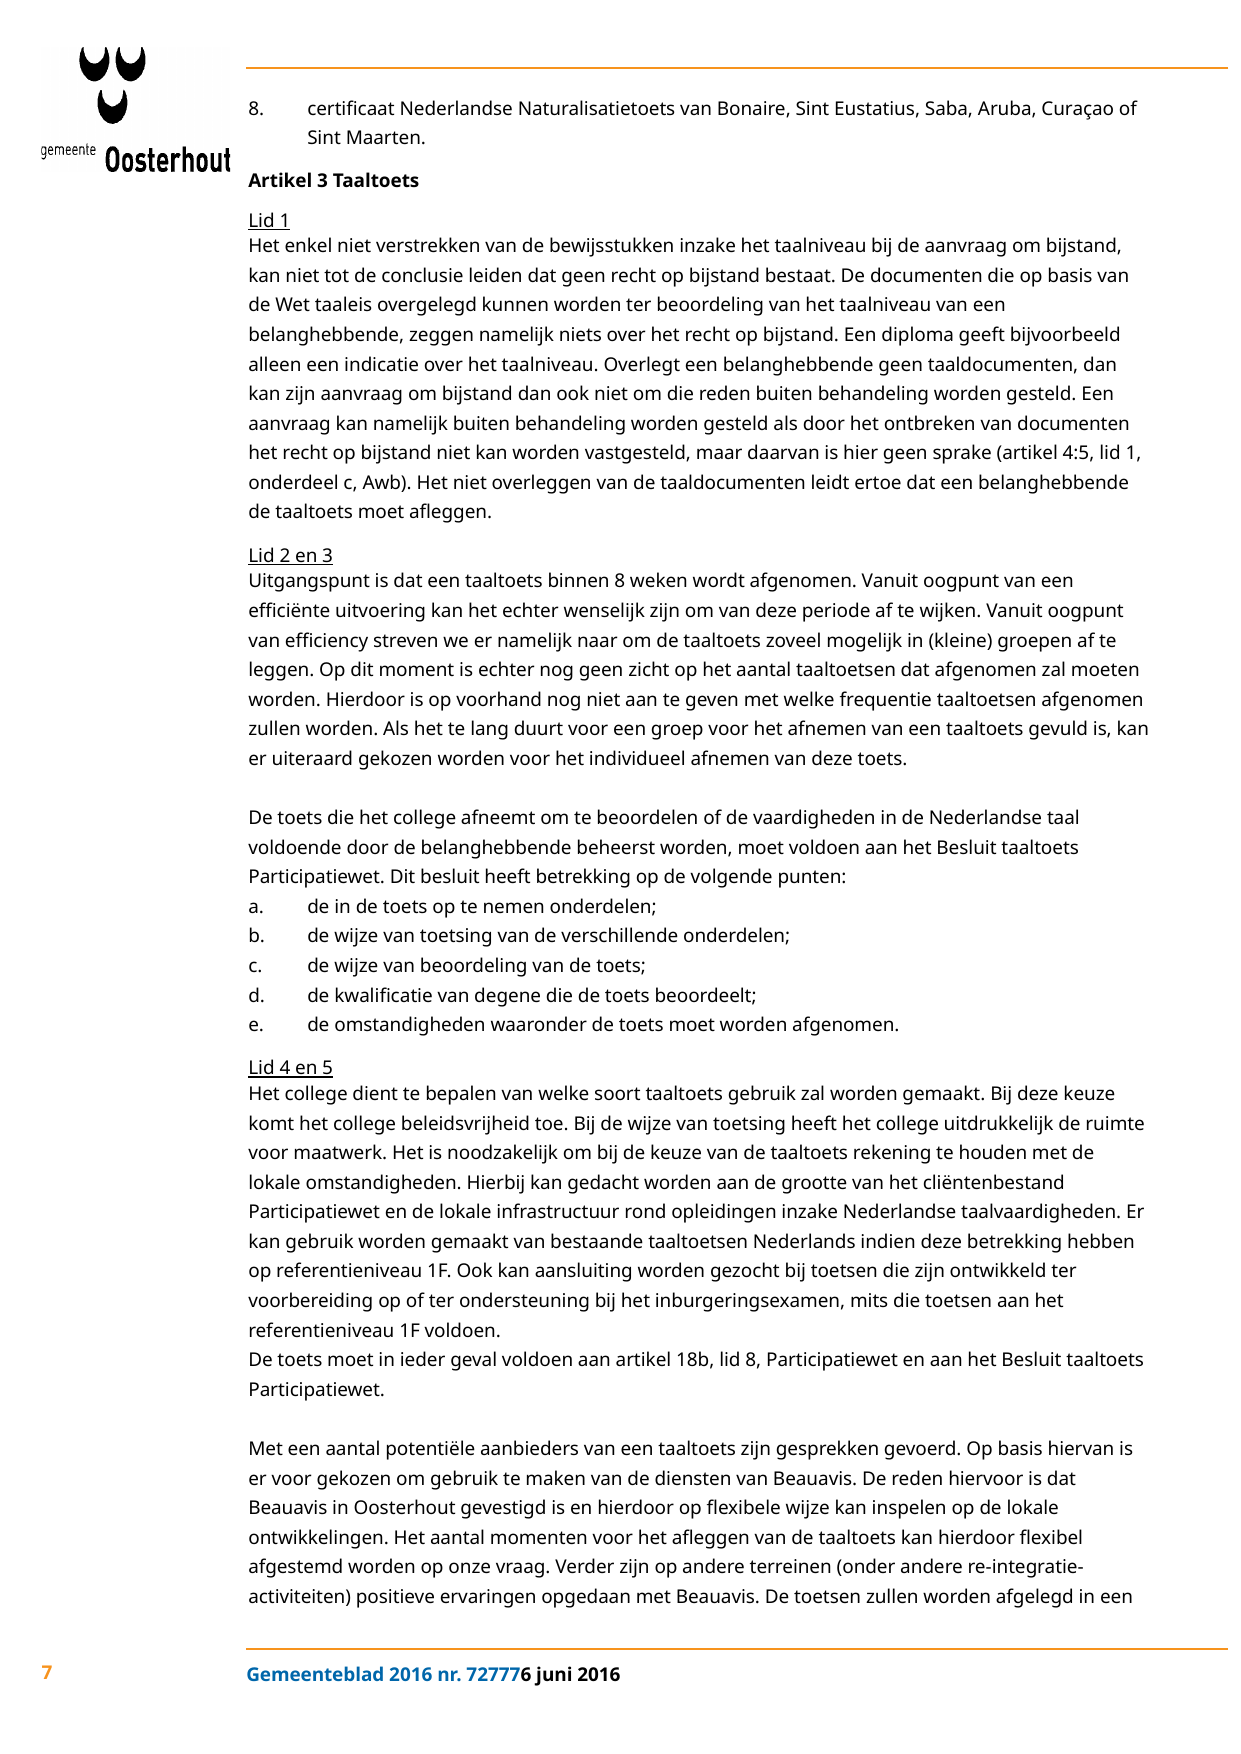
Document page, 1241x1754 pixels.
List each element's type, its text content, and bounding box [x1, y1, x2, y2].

text Lid 4 en 5 [248, 1054, 1152, 1080]
text Lid 2 en 3 [248, 542, 1152, 568]
text Uitgangspunt is dat een taaltoets binnen 8 weken wordt afgenomen. Vanuit oogpunt van een efficiënte uitvoering kan het echter wenselijk zijn om van deze periode af te wijken. Vanuit oogpunt van efficiency streven we er namelijk naar om de taaltoets zoveel mogelijk in (kleine) groepen af te leggen. Op dit moment is echter nog geen zicht op het aantal taaltoetsen dat afgenomen zal moeten worden. Hierdoor is op voorhand nog niet aan te geven met welke frequentie taaltoetsen afgenomen zullen worden. Als het te lang duurt voor een groep voor het afnemen van een taaltoets gevuld is, kan er uiteraard gekozen worden voor het individueel afnemen van deze toets. [248, 568, 1152, 771]
text Het college dient te bepalen van welke soort taaltoets gebruik zal worden gemaakt. Bij deze keuze komt het college beleidsvrijheid toe. Bij de wijze van toetsing heeft het college uitdrukkelijk de ruimte voor maatwerk. Het is noodzakelijk om bij de keuze van de taaltoets rekening te houden met de lokale omstandigheden. Hierbij kan gedacht worden aan de grootte van het cliëntenbestand Participatiewet en de lokale infrastructuur rond opleidingen inzake Nederlandse taalvaardigheden. Er kan gebruik worden gemaakt van bestaande taaltoetsen Nederlands indien deze betrekking hebben op referentieniveau 1F. Ook kan aansluiting worden gezocht bij toetsen die zijn ontwikkeld ter voorbereiding op of ter ondersteuning bij het inburgeringsexamen, mits die toetsen aan het referentieniveau 1F voldoen. [248, 1080, 1152, 1343]
list de kwalificatie van degene die de toets beoordeelt; [248, 982, 1152, 1007]
text De toets moet in ieder geval voldoen aan artikel 18b, lid 8, Participatiewet en aan het Besluit taaltoets Participatiewet. [248, 1346, 1152, 1402]
list de omstandigheden waaronder de toets moet worden afgenomen. [248, 1011, 1152, 1037]
text Het enkel niet verstrekken van de bewijsstukken inzake het taalniveau bij de aanvraag om bijstand, kan niet tot de conclusie leiden dat geen recht op bijstand bestaat. De documenten die op basis van de Wet taaleis overgelegd kunnen worden ter beoordeling van het taalniveau van een belanghebbende, zeggen namelijk niets over het recht op bijstand. Een diploma geeft bijvoorbeeld alleen een indicatie over het taalniveau. Overlegt een belanghebbende geen taaldocumenten, dan kan zijn aanvraag om bijstand dan ook niet om die reden buiten behandeling worden gesteld. Een aanvraag kan namelijk buiten behandeling worden gesteld als door het ontbreken van documenten het recht op bijstand niet kan worden vastgesteld, maar daarvan is hier geen sprake (artikel 4:5, lid 1, onderdeel c, Awb). Het niet overleggen van de taaldocumenten leidt ertoe dat een belanghebbende de taaltoets moet afleggen. [248, 232, 1152, 524]
list de wijze van beoordeling van de toets; [248, 952, 1152, 978]
list de wijze van toetsing van de verschillende onderdelen; [248, 923, 1152, 948]
picture [41, 47, 231, 172]
text Lid 1 [248, 207, 1152, 232]
text Artikel 3 Taaltoets [248, 167, 1152, 193]
text De toets die het college afneemt om te beoordelen of de vaardigheden in de Nederlandse taal voldoende door de belanghebbende beheerst worden, moet voldoen aan het Besluit taaltoets Participatiewet. Dit besluit heeft betrekking op de volgende punten: [248, 804, 1152, 889]
list de in de toets op te nemen onderdelen; [248, 893, 1152, 919]
text Met een aantal potentiële aanbieders van een taaltoets zijn gesprekken gevoerd. Op basis hiervan is er voor gekozen om gebruik te maken van de diensten van Beauavis. De reden hiervoor is dat Beauavis in Oosterhout gevestigd is en hierdoor op flexibele wijze kan inspelen op de lokale ontwikkelingen. Het aantal momenten voor het afleggen van de taaltoets kan hierdoor flexibel afgestemd worden op onze vraag. Verder zijn op andere terreinen (onder andere re-integratie-activiteiten) positieve ervaringen opgedaan met Beauavis. De toetsen zullen worden afgelegd in een [248, 1435, 1152, 1609]
list certificaat Nederlandse Naturalisatietoets van Bonaire, Sint Eustatius, Saba, Aruba, Curaçao of Sint Maarten. [248, 95, 1152, 150]
